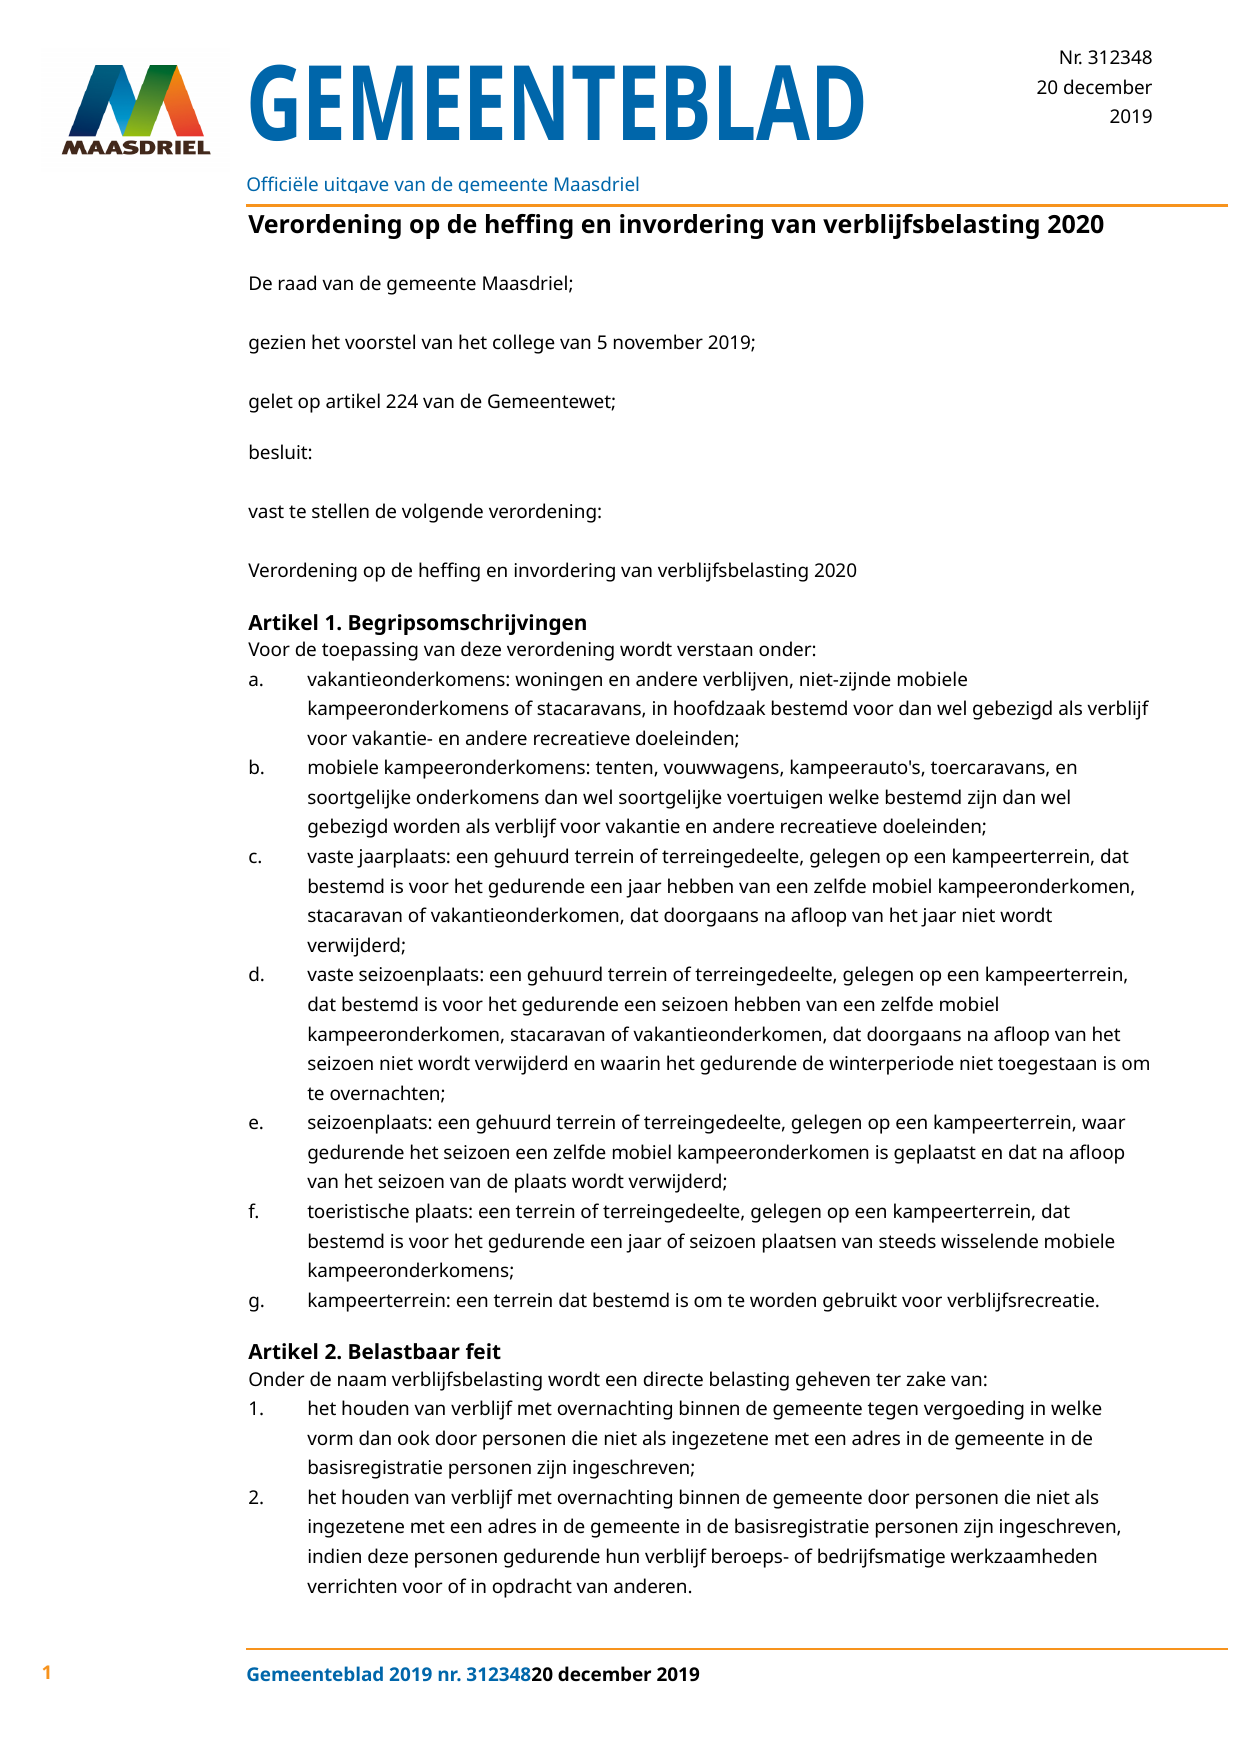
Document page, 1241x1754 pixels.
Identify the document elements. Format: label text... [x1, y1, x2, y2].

list seizoenplaats: een gehuurd terrein of terreingedeelte, gelegen op een kampeerterrein, waar gedurende het seizoen een zelfde mobiel kampeeronderkomen is geplaatst en dat na afloop van het seizoen van de plaats wordt verwijderd; [248, 1109, 1152, 1194]
text vast te stellen de volgende verordening: [248, 498, 1152, 524]
list het houden van verblijf met overnachting binnen de gemeente door personen die niet als ingezetene met een adres in de gemeente in de basisregistratie personen zijn ingeschreven, indien deze personen gedurende hun verblijf beroeps- of bedrijfsmatige werkzaamheden verrichten voor of in opdracht van anderen. [248, 1484, 1152, 1599]
text besluit: [248, 439, 1152, 465]
text De raad van de gemeente Maasdriel; [248, 270, 1152, 296]
text Artikel 2. Belastbaar feit [248, 1337, 1152, 1366]
picture [41, 47, 231, 172]
text Verordening op de heffing en invordering van verblijfsbelasting 2020 [248, 557, 1152, 583]
text gezien het voorstel van het college van 5 november 2019; [248, 329, 1152, 355]
text Verordening op de heffing en invordering van verblijfsbelasting 2020 [248, 207, 1152, 241]
text Artikel 1. Begripsomschrijvingen [248, 608, 1152, 636]
text Voor de toepassing van deze verordening wordt verstaan onder: [248, 636, 1152, 662]
list vaste seizoenplaats: een gehuurd terrein of terreingedeelte, gelegen op een kampeerterrein, dat bestemd is voor het gedurende een seizoen hebben van een zelfde mobiel kampeeronderkomen, stacaravan of vakantieonderkomen, dat doorgaans na afloop van het seizoen niet wordt verwijderd en waarin het gedurende de winterperiode niet toegestaan is om te overnachten; [248, 962, 1152, 1106]
list vaste jaarplaats: een gehuurd terrein of terreingedeelte, gelegen op een kampeerterrein, dat bestemd is voor het gedurende een jaar hebben van een zelfde mobiel kampeeronderkomen, stacaravan of vakantieonderkomen, dat doorgaans na afloop van het jaar niet wordt verwijderd; [248, 843, 1152, 958]
text Onder de naam verblijfsbelasting wordt een directe belasting geheven ter zake van: [248, 1366, 1152, 1392]
list mobiele kampeeronderkomens: tenten, vouwwagens, kampeerauto's, toercaravans, en soortgelijke onderkomens dan wel soortgelijke voertuigen welke bestemd zijn dan wel gebezigd worden als verblijf voor vakantie en andere recreatieve doeleinden; [248, 754, 1152, 839]
text gelet op artikel 224 van de Gemeentewet; [248, 389, 1152, 414]
list toeristische plaats: een terrein of terreingedeelte, gelegen op een kampeerterrein, dat bestemd is voor het gedurende een jaar of seizoen plaatsen van steeds wisselende mobiele kampeeronderkomens; [248, 1198, 1152, 1283]
list kampeerterrein: een terrein dat bestemd is om te worden gebruikt voor verblijfsrecreatie. [248, 1287, 1152, 1313]
list het houden van verblijf met overnachting binnen de gemeente tegen vergoeding in welke vorm dan ook door personen die niet als ingezetene met een adres in de gemeente in de basisregistratie personen zijn ingeschreven; [248, 1395, 1152, 1480]
list vakantieonderkomens: woningen en andere verblijven, niet-zijnde mobiele kampeeronderkomens of stacaravans, in hoofdzaak bestemd voor dan wel gebezigd als verblijf voor vakantie- en andere recreatieve doeleinden; [248, 666, 1152, 751]
